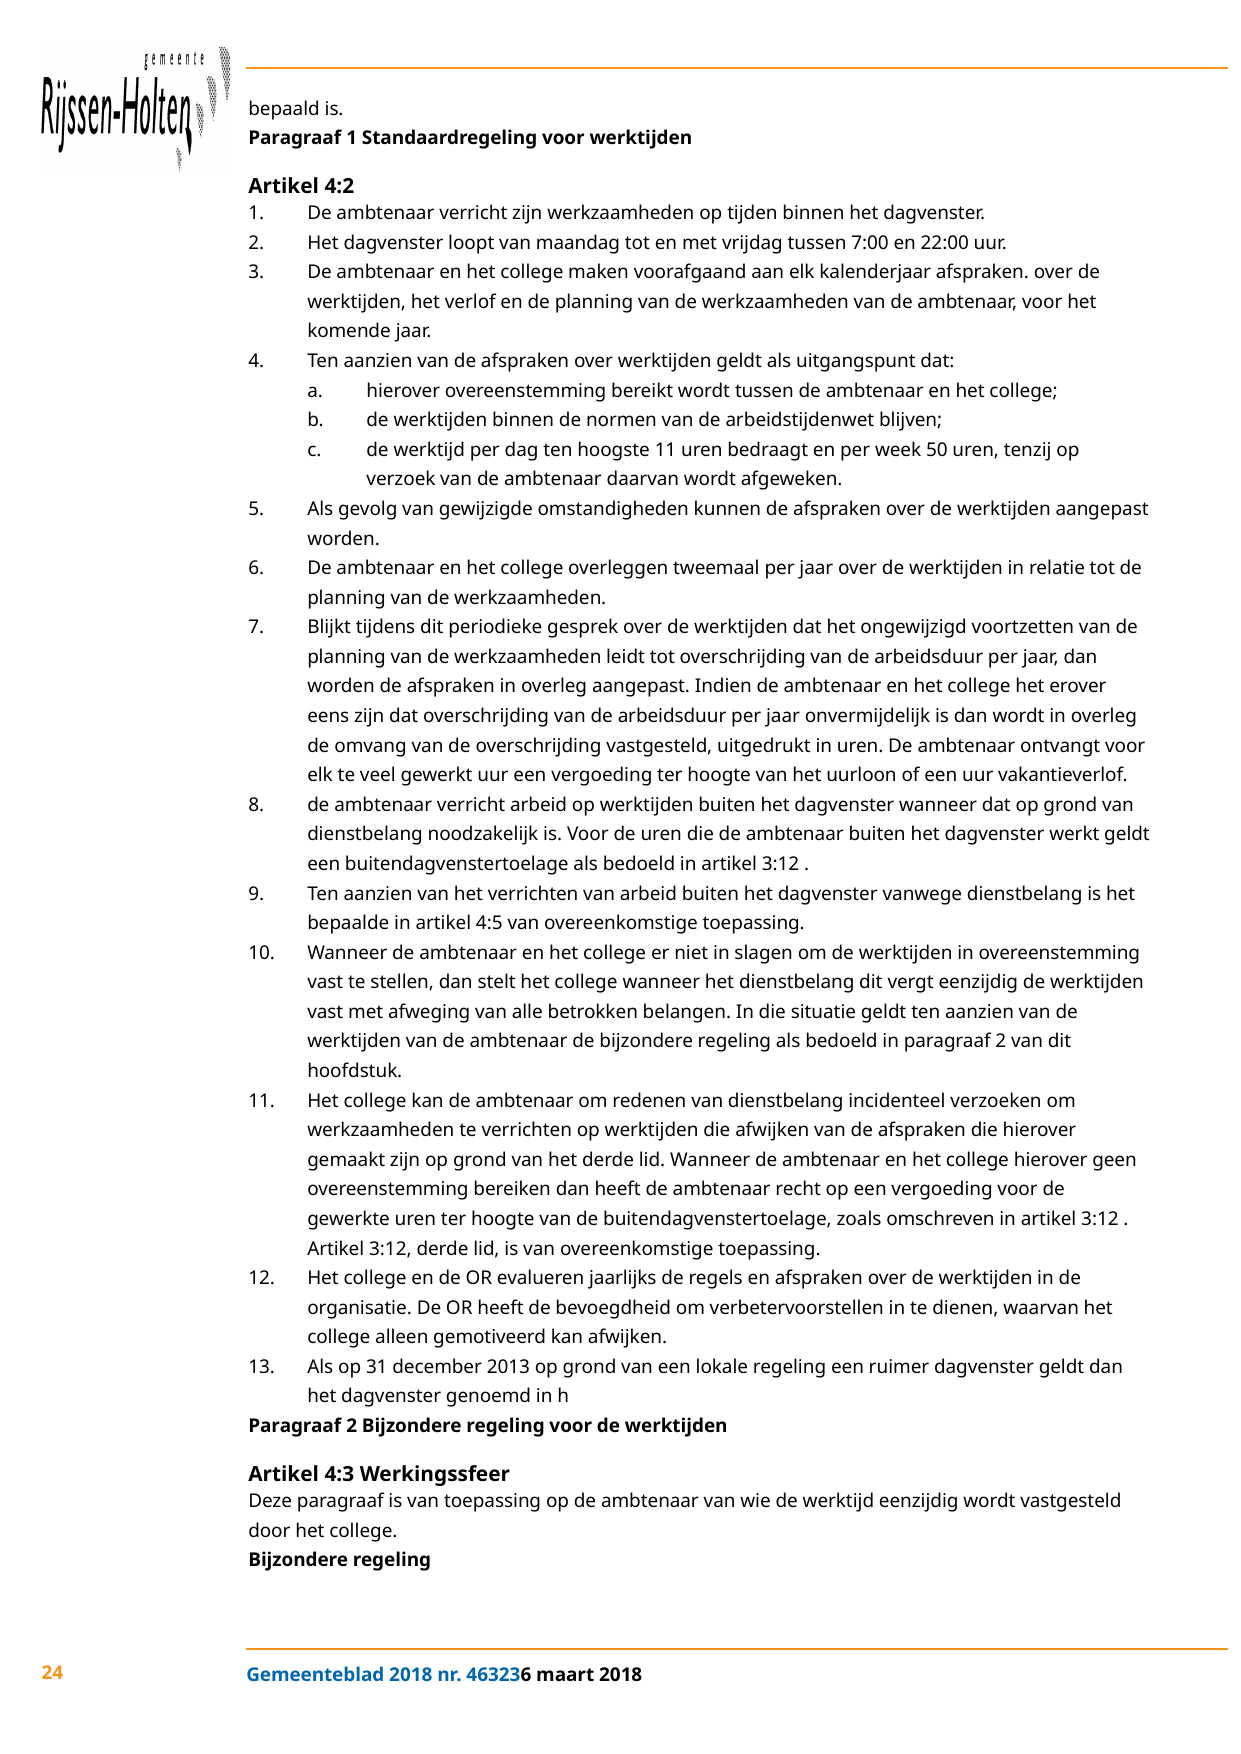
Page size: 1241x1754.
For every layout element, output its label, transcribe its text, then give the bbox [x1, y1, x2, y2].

list De ambtenaar en het college maken voorafgaand aan elk kalenderjaar afspraken. over de werktijden, het verlof en de planning van de werkzaamheden van de ambtenaar, voor het komende jaar. [248, 258, 1152, 343]
list de werktijden binnen de normen van de arbeidstijdenwet blijven; [307, 406, 1152, 432]
list Ten aanzien van het verrichten van arbeid buiten het dagvenster vanwege dienstbelang is het bepaalde in artikel 4:5 van overeenkomstige toepassing. [248, 880, 1152, 935]
text Artikel 4:2 [248, 171, 1152, 199]
list de werktijd per dag ten hoogste 11 uren bedraagt en per week 50 uren, tenzij op verzoek van de ambtenaar daarvan wordt afgeweken. [307, 436, 1152, 491]
picture [41, 47, 231, 172]
text Paragraaf 2 Bijzondere regeling voor de werktijden [248, 1412, 1152, 1438]
list Wanneer de ambtenaar en het college er niet in slagen om de werktijden in overeenstemming vast te stellen, dan stelt het college wanneer het dienstbelang dit vergt eenzijdig de werktijden vast met afweging van alle betrokken belangen. In die situatie geldt ten aanzien van de werktijden van de ambtenaar de bijzondere regeling als bedoeld in paragraaf 2 van dit hoofdstuk. [248, 939, 1152, 1083]
list Blijkt tijdens dit periodieke gesprek over de werktijden dat het ongewijzigd voortzetten van de planning van de werkzaamheden leidt tot overschrijding van de arbeidsduur per jaar, dan worden de afspraken in overleg aangepast. Indien de ambtenaar en het college het erover eens zijn dat overschrijding van de arbeidsduur per jaar onvermijdelijk is dan wordt in overleg de omvang van de overschrijding vastgesteld, uitgedrukt in uren. De ambtenaar ontvangt voor elk te veel gewerkt uur een vergoeding ter hoogte van het uurloon of een uur vakantieverlof. [248, 613, 1152, 787]
text Paragraaf 1 Standaardregeling voor werktijden [248, 124, 1152, 150]
list De ambtenaar en het college overleggen tweemaal per jaar over de werktijden in relatie tot de planning van de werkzaamheden. [248, 554, 1152, 610]
list Als op 31 december 2013 op grond van een lokale regeling een ruimer dagvenster geldt dan het dagvenster genoemd in h [248, 1353, 1152, 1408]
text Bijzondere regeling [248, 1546, 1152, 1572]
list Ten aanzien van de afspraken over werktijden geldt als uitgangspunt dat: [248, 347, 1152, 373]
list Het college kan de ambtenaar om redenen van dienstbelang incidenteel verzoeken om werkzaamheden te verrichten op werktijden die afwijken van de afspraken die hierover gemaakt zijn op grond van het derde lid. Wanneer de ambtenaar en het college hierover geen overeenstemming bereiken dan heeft de ambtenaar recht op een vergoeding voor de gewerkte uren ter hoogte van de buitendagvenstertoelage, zoals omschreven in artikel 3:12 . Artikel 3:12, derde lid, is van overeenkomstige toepassing. [248, 1087, 1152, 1261]
list de ambtenaar verricht arbeid op werktijden buiten het dagvenster wanneer dat op grond van dienstbelang noodzakelijk is. Voor de uren die de ambtenaar buiten het dagvenster werkt geldt een buitendagvenstertoelage als bedoeld in artikel 3:12 . [248, 791, 1152, 876]
list De ambtenaar verricht zijn werkzaamheden op tijden binnen het dagvenster. [248, 199, 1152, 225]
text Deze paragraaf is van toepassing op de ambtenaar van wie de werktijd eenzijdig wordt vastgesteld door het college. [248, 1487, 1152, 1543]
list hierover overeenstemming bereikt wordt tussen de ambtenaar en het college; [307, 377, 1152, 403]
list Als gevolg van gewijzigde omstandigheden kunnen de afspraken over de werktijden aangepast worden. [248, 495, 1152, 551]
list Het dagvenster loopt van maandag tot en met vrijdag tussen 7:00 en 22:00 uur. [248, 229, 1152, 255]
text Artikel 4:3 Werkingssfeer [248, 1459, 1152, 1487]
list Het college en de OR evalueren jaarlijks de regels en afspraken over de werktijden in de organisatie. De OR heeft de bevoegdheid om verbetervoorstellen in te dienen, waarvan het college alleen gemotiveerd kan afwijken. [248, 1264, 1152, 1349]
text bepaald is. [248, 95, 1152, 121]
